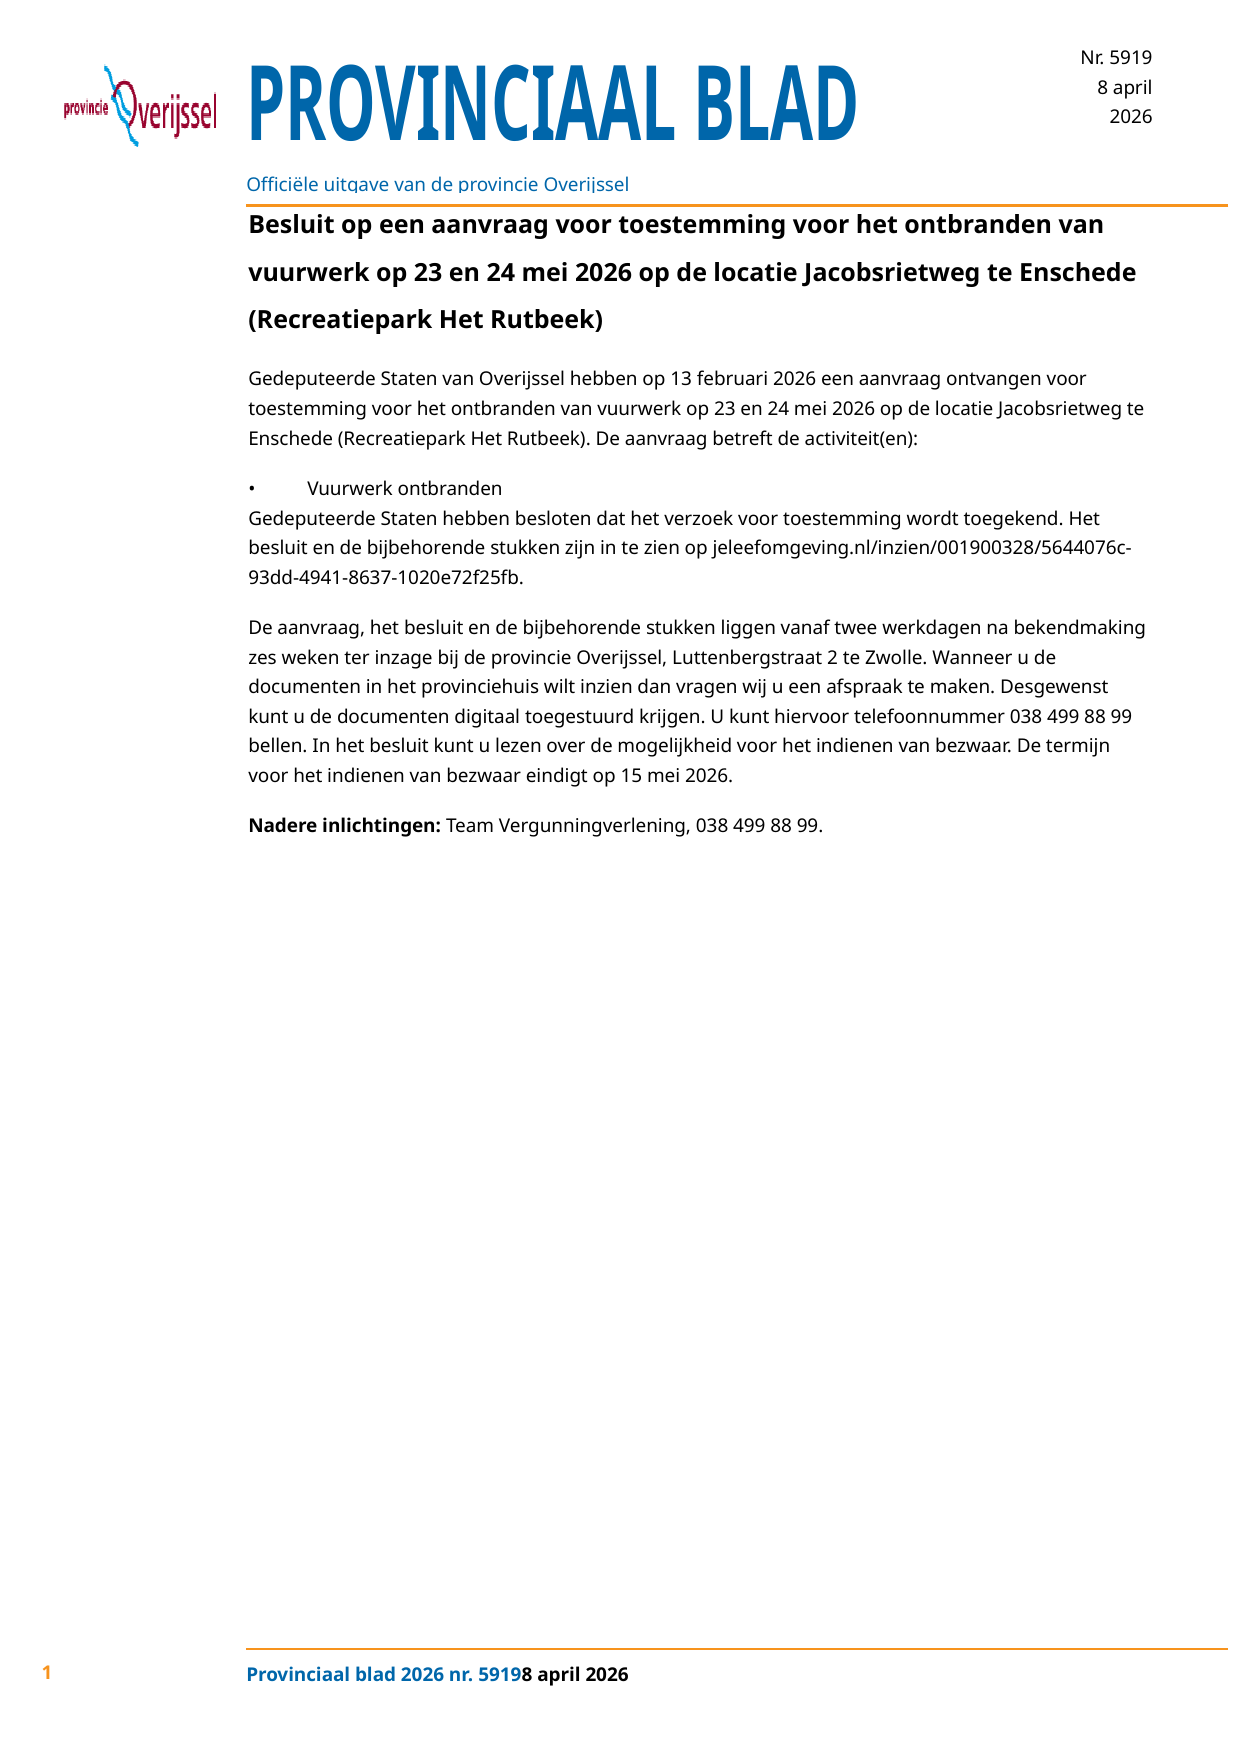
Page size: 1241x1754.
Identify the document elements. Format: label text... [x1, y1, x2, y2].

text Gedeputeerde Staten hebben besloten dat het verzoek voor toestemming wordt toegekend. Het besluit en de bijbehorende stukken zijn in te zien op jeleefomgeving.nl/inzien/001900328/5644076c-93dd-4941-8637-1020e72f25fb. [248, 505, 1152, 589]
list Vuurwerk ontbranden [248, 475, 1152, 501]
text Gedeputeerde Staten van Overijssel hebben op 13 februari 2026 een aanvraag ontvangen voor toestemming voor het ontbranden van vuurwerk op 23 en 24 mei 2026 op de locatie Jacobsrietweg te Enschede (Recreatiepark Het Rutbeek). De aanvraag betreft de activiteit(en): [248, 366, 1152, 450]
text De aanvraag, het besluit en de bijbehorende stukken liggen vanaf twee werkdagen na bekendmaking zes weken ter inzage bij de provincie Overijssel, Luttenbergstraat 2 te Zwolle. Wanneer u de documenten in het provinciehuis wilt inzien dan vragen wij u een afspraak te maken. Desgewenst kunt u de documenten digitaal toegestuurd krijgen. U kunt hiervoor telefoonnummer 038 499 88 99 bellen. In het besluit kunt u lezen over de mogelijkheid voor het indienen van bezwaar. De termijn voor het indienen van bezwaar eindigt op 15 mei 2026. [248, 614, 1152, 788]
text Nadere inlichtingen: Team Vergunningverlening, 038 499 88 99. [248, 813, 1152, 838]
text Besluit op een aanvraag voor toestemming voor het ontbranden van vuurwerk op 23 en 24 mei 2026 op de locatie Jacobsrietweg te Enschede (Recreatiepark Het Rutbeek) [248, 207, 1152, 336]
picture [41, 47, 231, 172]
